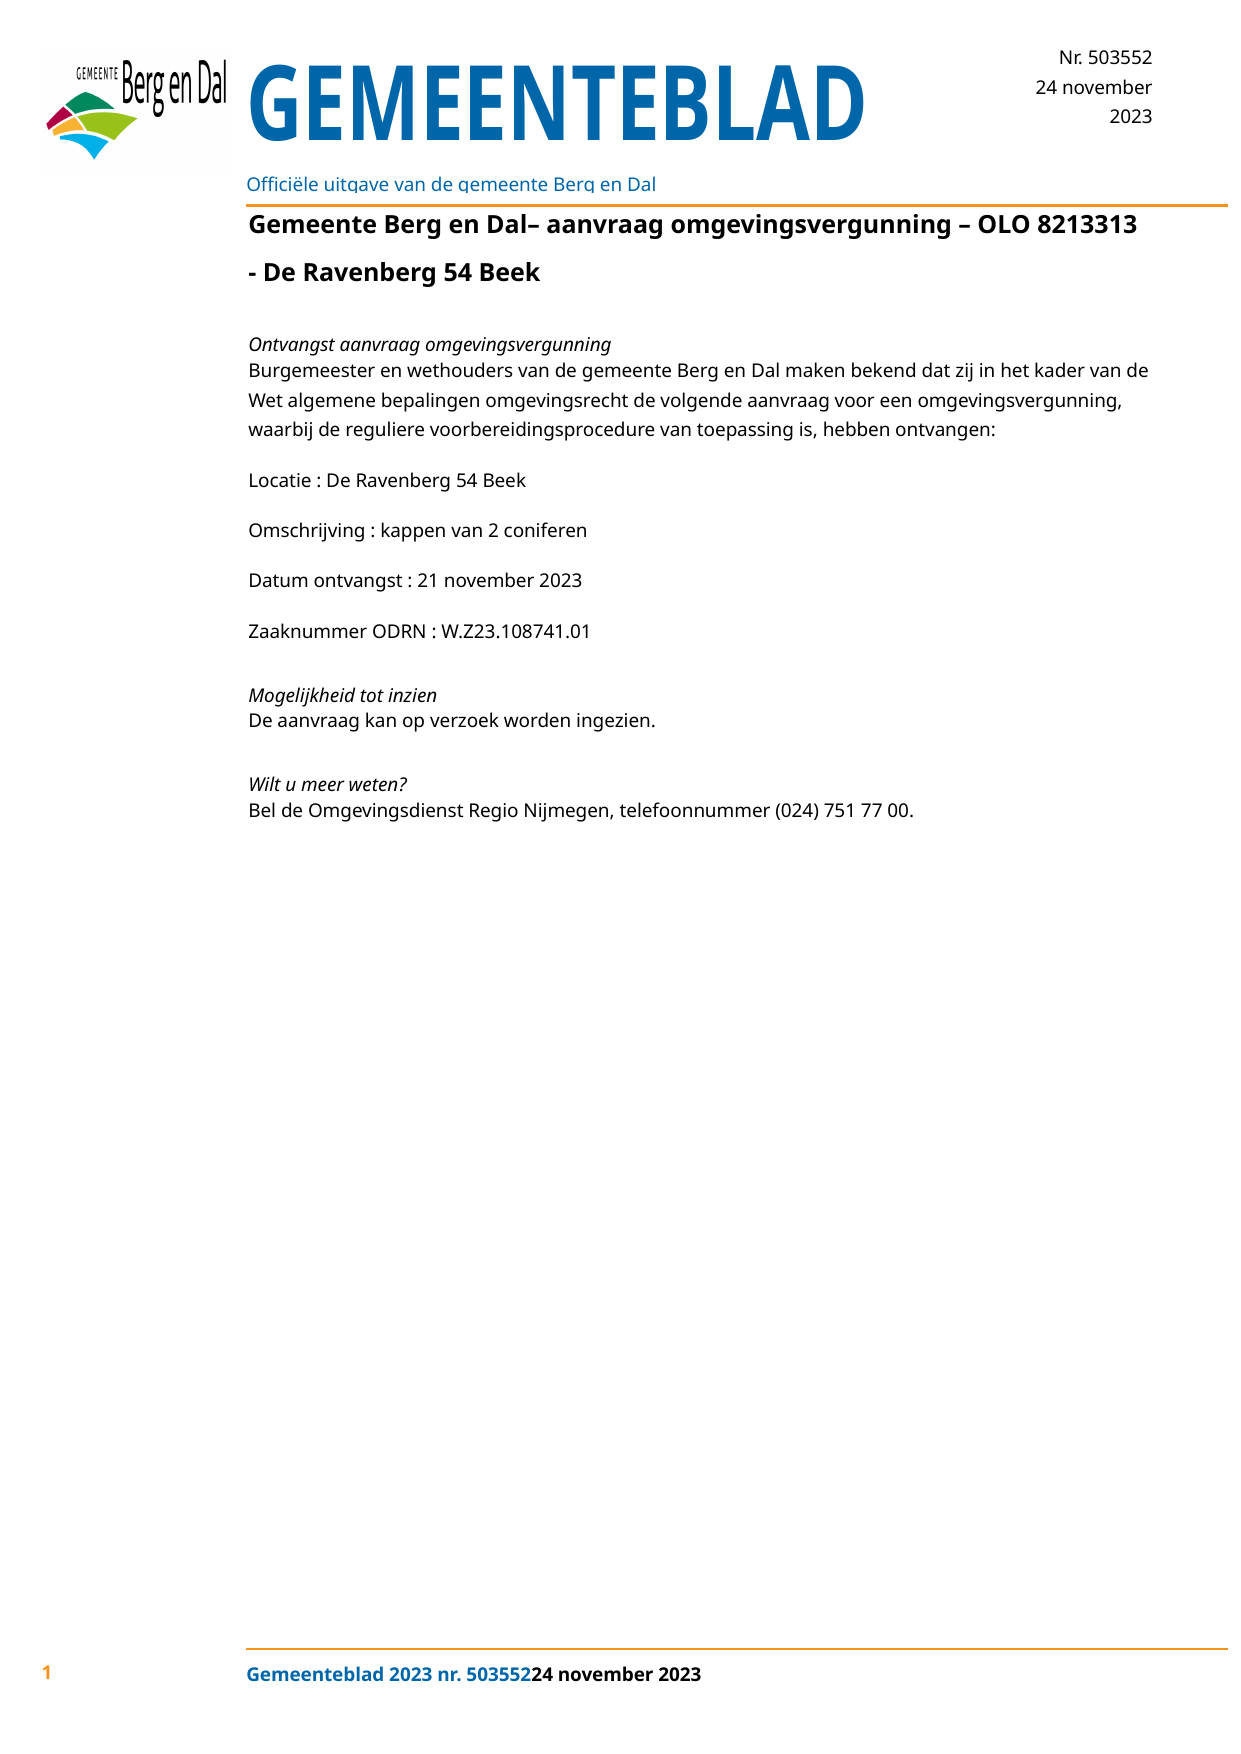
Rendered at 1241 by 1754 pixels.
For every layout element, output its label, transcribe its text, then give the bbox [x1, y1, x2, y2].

text Gemeente Berg en Dal– aanvraag omgevingsvergunning – OLO 8213313 - De Ravenberg 54 Beek [248, 207, 1152, 288]
text De aanvraag kan op verzoek worden ingezien. [248, 708, 1152, 733]
text Bel de Omgevingsdienst Regio Nijmegen, telefoonnummer (024) 751 77 00. [248, 797, 1152, 823]
text Ontvangst aanvraag omgevingsvergunning [248, 331, 1152, 357]
text Zaaknummer ODRN : W.Z23.108741.01 [248, 618, 1152, 644]
text Mogelijkheid tot inzien [248, 682, 1152, 708]
text Burgemeester en wethouders van de gemeente Berg en Dal maken bekend dat zij in het kader van de Wet algemene bepalingen omgevingsrecht de volgende aanvraag voor een omgevingsvergunning, waarbij de reguliere voorbereidingsprocedure van toepassing is, hebben ontvangen: [248, 357, 1152, 442]
text Locatie : De Ravenberg 54 Beek [248, 467, 1152, 492]
picture [41, 47, 231, 172]
text Omschrijving : kappen van 2 coniferen [248, 517, 1152, 543]
text Datum ontvangst : 21 november 2023 [248, 568, 1152, 593]
text Wilt u meer weten? [248, 772, 1152, 797]
